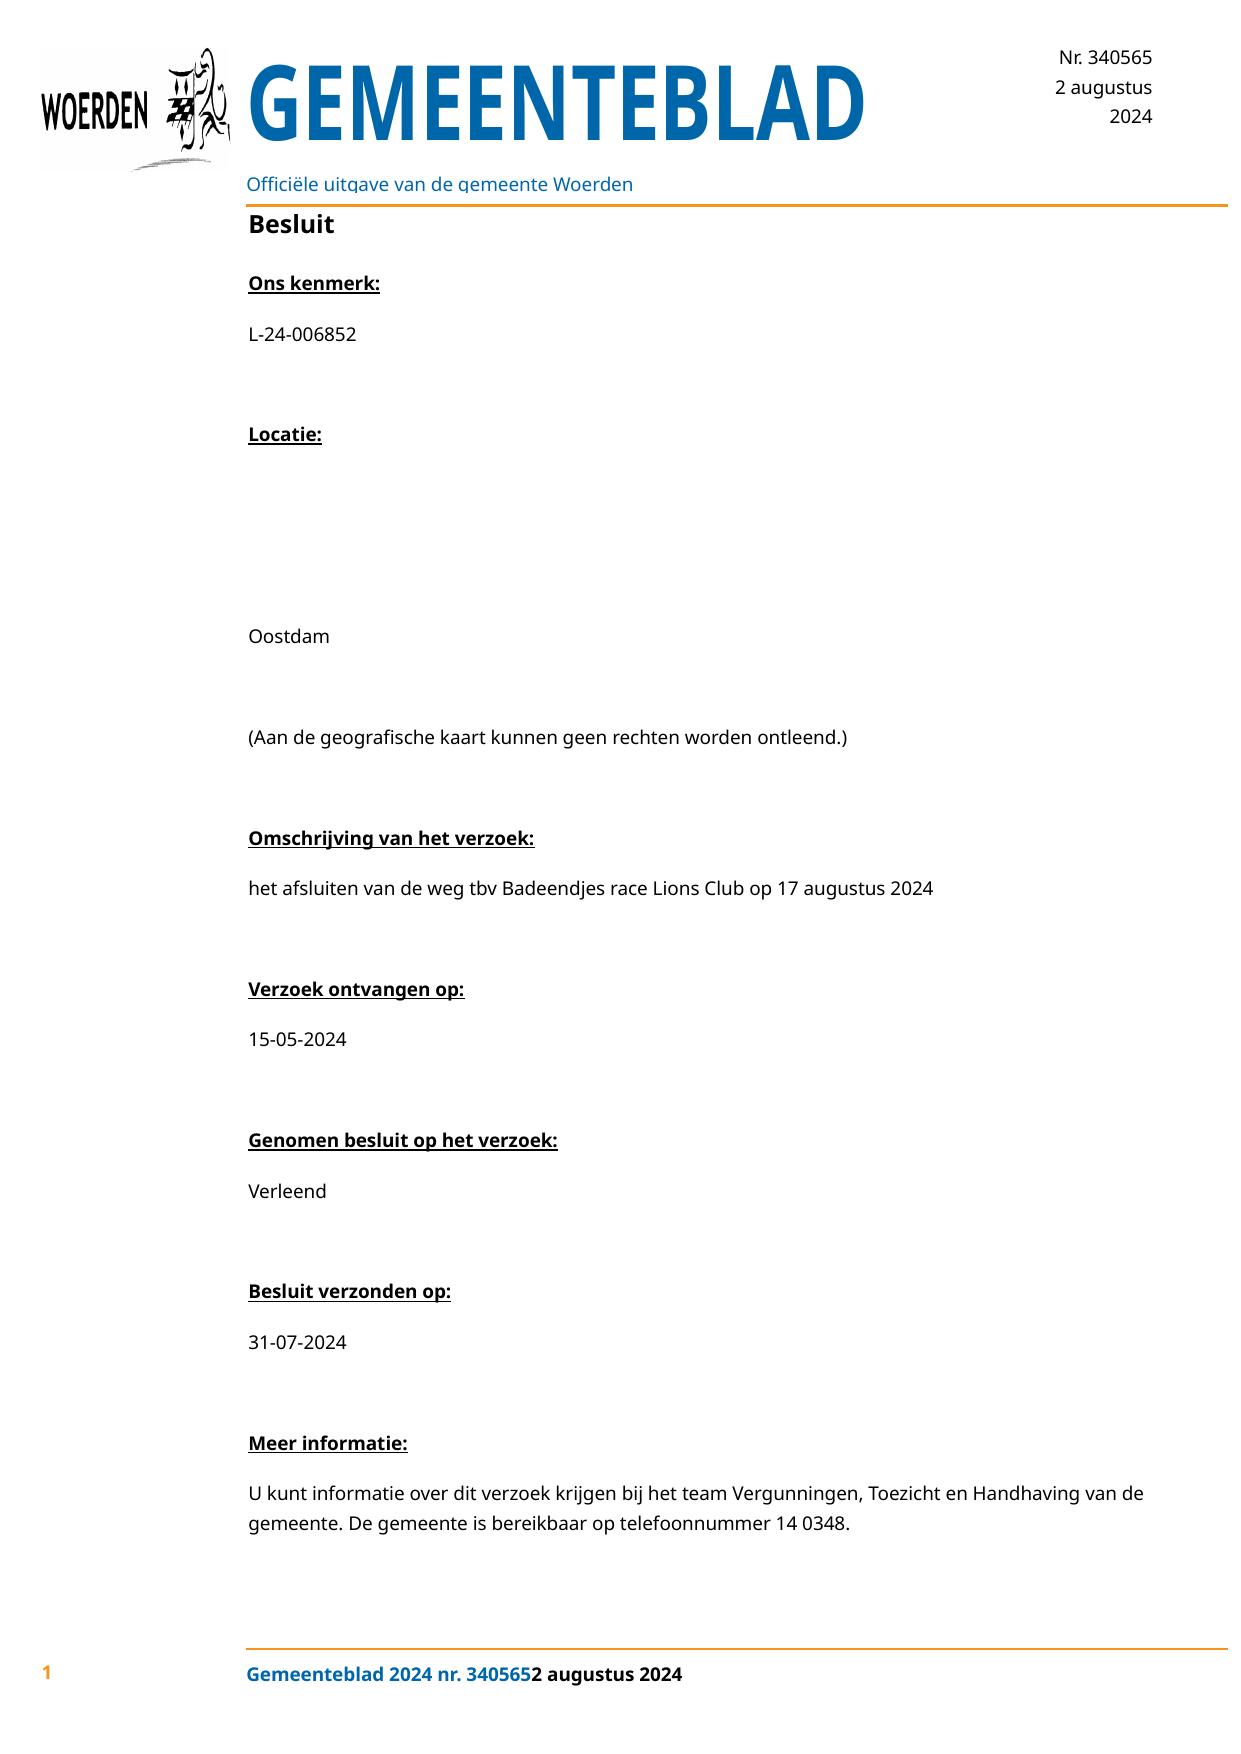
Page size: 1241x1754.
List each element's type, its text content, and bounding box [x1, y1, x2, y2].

text Genomen besluit op het verzoek: [248, 1127, 1152, 1153]
text L-24-006852 [248, 321, 1152, 346]
text Besluit verzonden op: [248, 1279, 1152, 1304]
text het afsluiten van de weg tbv Badeendjes race Lions Club op 17 augustus 2024 [248, 875, 1152, 901]
text (Aan de geografische kaart kunnen geen rechten worden ontleend.) [248, 724, 1152, 750]
picture [41, 47, 231, 172]
text Verleend [248, 1178, 1152, 1203]
text Omschrijving van het verzoek: [248, 825, 1152, 851]
text Locatie: [248, 422, 1152, 447]
text Meer informatie: [248, 1430, 1152, 1456]
text 15-05-2024 [248, 1027, 1152, 1052]
text Ons kenmerk: [248, 270, 1152, 296]
text Besluit [248, 207, 1152, 241]
text Verzoek ontvangen op: [248, 976, 1152, 1002]
text U kunt informatie over dit verzoek krijgen bij het team Vergunningen, Toezicht en Handhaving van de gemeente. De gemeente is bereikbaar op telefoonnummer 14 0348. [248, 1480, 1152, 1536]
text 31-07-2024 [248, 1329, 1152, 1355]
text Oostdam [248, 623, 1152, 649]
